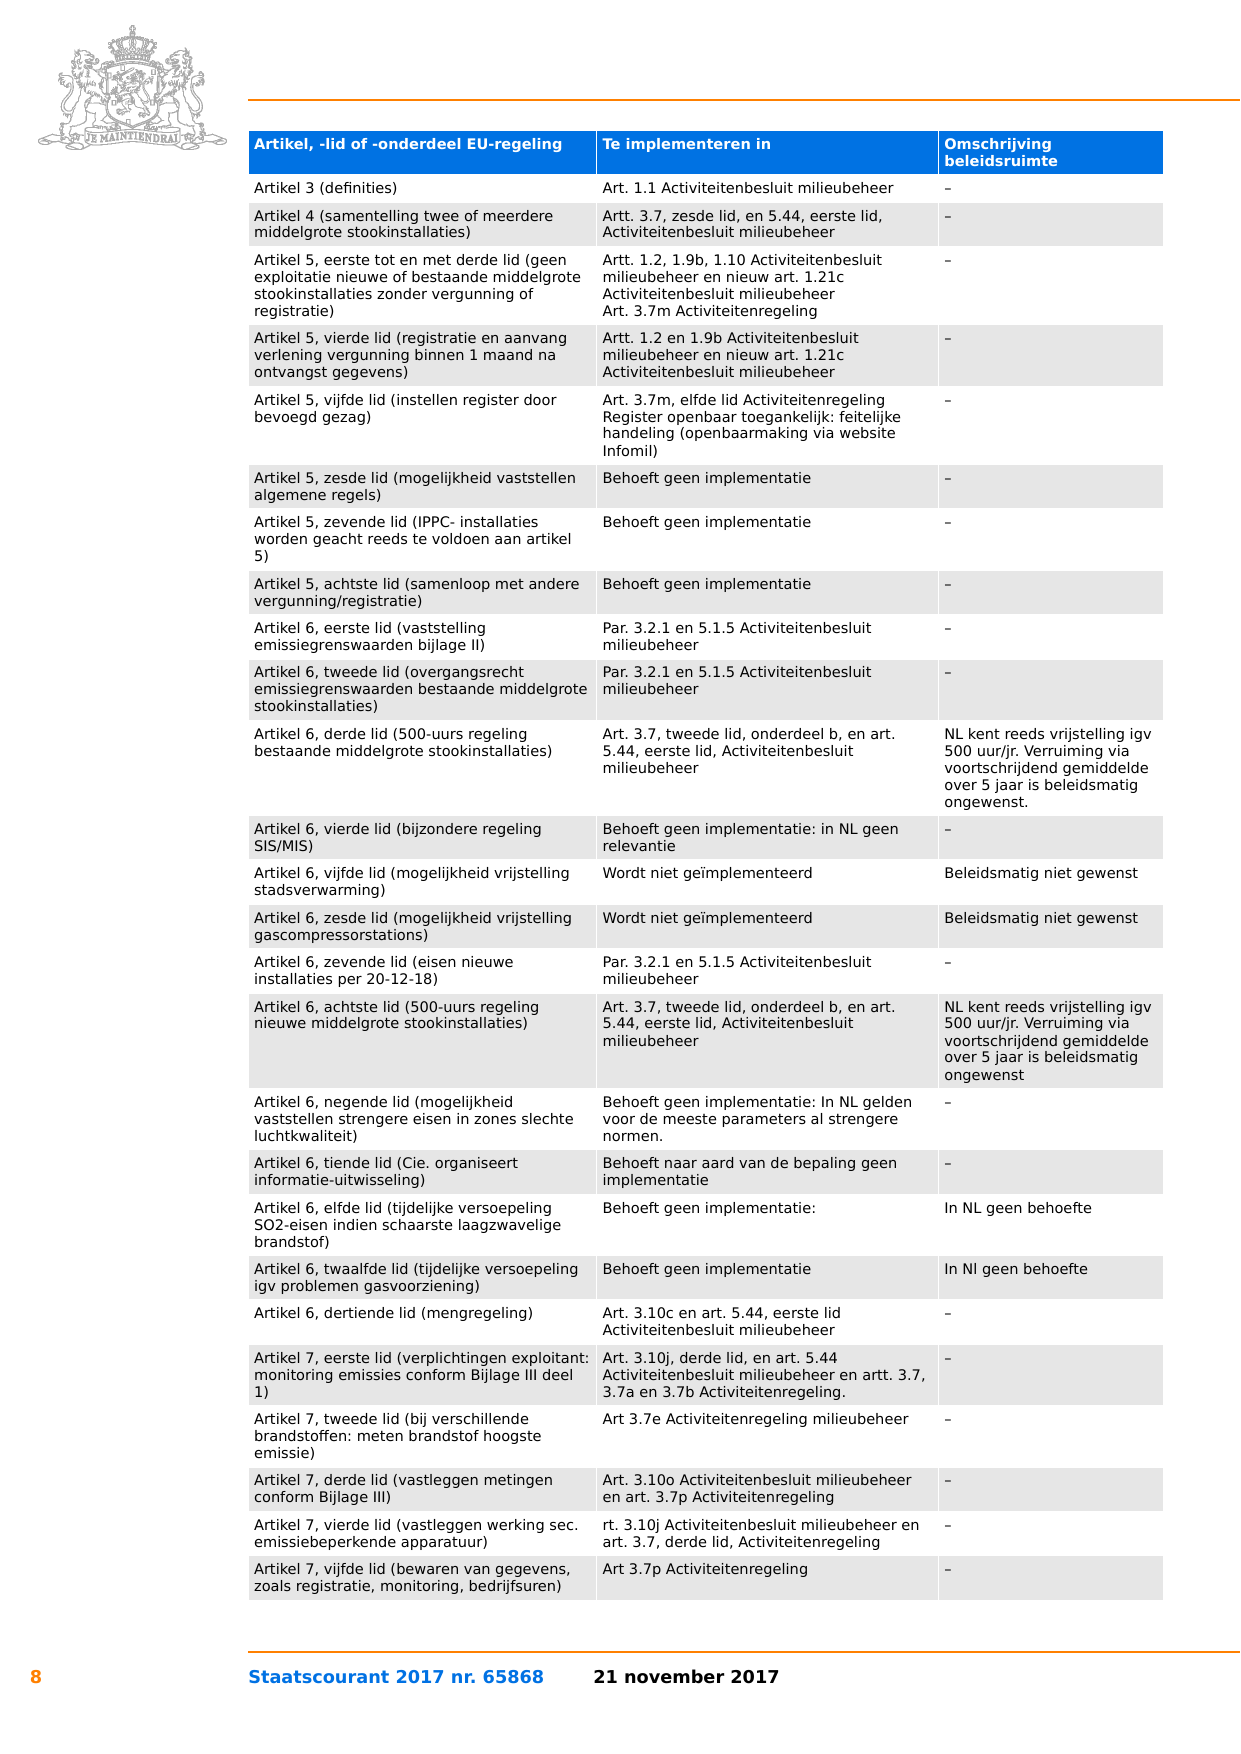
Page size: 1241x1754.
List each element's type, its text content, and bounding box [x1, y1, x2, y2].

table_cell Behoeft geen implementatie [597, 510, 938, 570]
table_header Te implementeren in [597, 131, 938, 174]
table_cell Wordt niet geïmplementeerd [597, 905, 938, 948]
table_cell – [939, 1556, 1163, 1600]
table_cell Art 3.7p Activiteitenregeling [597, 1556, 938, 1600]
table_cell – [939, 571, 1163, 614]
table_cell Art. 3.10c en art. 5.44, eerste lid Activiteitenbesluit milieubeheer [597, 1301, 938, 1344]
table_cell Art 3.7e Activiteitenregeling milieubeheer [597, 1406, 938, 1467]
table_cell – [939, 510, 1163, 570]
table_cell Artikel 3 (definities) [249, 175, 596, 202]
table_cell – [939, 1089, 1163, 1149]
table_cell NL kent reeds vrijstelling igv 500 uur/jr. Verruiming via voortschrijdend gemiddelde over 5 jaar is beleidsmatig ongewenst [939, 994, 1163, 1088]
table_cell Artikel 6, eerste lid (vaststelling emissiegrenswaarden bijlage II) [249, 615, 596, 658]
table_cell – [939, 1468, 1163, 1511]
table_cell In Nl geen behoefte [939, 1256, 1163, 1299]
table_cell Behoeft geen implementatie: in NL geen relevantie [597, 816, 938, 859]
table_cell – [939, 816, 1163, 859]
table_cell Artikel 6, negende lid (mogelijkheid vaststellen strengere eisen in zones slechte luchtkwaliteit) [249, 1089, 596, 1149]
table_cell – [939, 615, 1163, 658]
table_cell Art. 3.7, tweede lid, onderdeel b, en art. 5.44, eerste lid, Activiteitenbesluit milieubeheer [597, 994, 938, 1088]
table_cell Artikel 6, twaalfde lid (tijdelijke versoepeling igv problemen gasvoorziening) [249, 1256, 596, 1299]
table_cell rt. 3.10j Activiteitenbesluit milieubeheer en art. 3.7, derde lid, Activiteitenregeling [597, 1512, 938, 1555]
table_cell – [939, 1345, 1163, 1405]
table_cell Art. 1.1 Activiteitenbesluit milieubeheer [597, 175, 938, 202]
table_cell – [939, 1301, 1163, 1344]
table_cell Artikel 7, eerste lid (verplichtingen exploitant: monitoring emissies conform Bijlage III deel 1) [249, 1345, 596, 1405]
picture [38, 25, 227, 150]
table_cell Artikel 5, vierde lid (registratie en aanvang verlening vergunning binnen 1 maand na ontvangst gegevens) [249, 325, 596, 386]
table_cell Artikel 6, zesde lid (mogelijkheid vrijstelling gascompressorstations) [249, 905, 596, 948]
table_cell Artikel 6, vijfde lid (mogelijkheid vrijstelling stadsverwarming) [249, 861, 596, 904]
table_cell Artikel 6, zevende lid (eisen nieuwe installaties per 20-12-18) [249, 949, 596, 993]
table_cell Par. 3.2.1 en 5.1.5 Activiteitenbesluit milieubeheer [597, 660, 938, 720]
table_cell Artikel 7, vijfde lid (bewaren van gegevens, zoals registratie, monitoring, bedrijfsuren) [249, 1556, 596, 1600]
table_cell In NL geen behoefte [939, 1195, 1163, 1255]
table_cell Artikel 6, vierde lid (bijzondere regeling SIS/MIS) [249, 816, 596, 859]
table_cell Behoeft geen implementatie: [597, 1195, 938, 1255]
table_cell Artt. 1.2, 1.9b, 1.10 Activiteitenbesluit milieubeheer en nieuw art. 1.21c Activiteitenbesluit milieubeheer Art. 3.7m Activiteitenregeling [597, 247, 938, 324]
table_cell Artikel 6, tweede lid (overgangsrecht emissiegrenswaarden bestaande middelgrote stookinstallaties) [249, 660, 596, 720]
table_cell – [939, 465, 1163, 508]
table_cell Artikel 7, tweede lid (bij verschillende brandstoffen: meten brandstof hoogste emissie) [249, 1406, 596, 1467]
table_cell Artikel 6, elfde lid (tijdelijke versoepeling SO2-eisen indien schaarste laagzwavelige brandstof) [249, 1195, 596, 1255]
table_cell Artikel 6, derde lid (500-uurs regeling bestaande middelgrote stookinstallaties) [249, 721, 596, 815]
table_cell – [939, 1150, 1163, 1194]
table_cell Artikel 5, zevende lid (IPPC- installaties worden geacht reeds te voldoen aan artikel 5) [249, 510, 596, 570]
table_cell Artikel 6, achtste lid (500-uurs regeling nieuwe middelgrote stookinstallaties) [249, 994, 596, 1088]
table_header Omschrijving beleidsruimte [939, 131, 1163, 174]
table_cell Art. 3.7m, elfde lid Activiteitenregeling Register openbaar toegankelijk: feitelijke handeling (openbaarmaking via website Infomil) [597, 387, 938, 464]
table_cell – [939, 949, 1163, 993]
table_cell Art. 3.10o Activiteitenbesluit milieubeheer en art. 3.7p Activiteitenregeling [597, 1468, 938, 1511]
table_cell Artikel 4 (samentelling twee of meerdere middelgrote stookinstallaties) [249, 203, 596, 246]
table_cell Behoeft geen implementatie [597, 1256, 938, 1299]
table_cell Artt. 1.2 en 1.9b Activiteitenbesluit milieubeheer en nieuw art. 1.21c Activiteitenbesluit milieubeheer [597, 325, 938, 386]
table_cell Artikel 5, zesde lid (mogelijkheid vaststellen algemene regels) [249, 465, 596, 508]
table_cell NL kent reeds vrijstelling igv 500 uur/jr. Verruiming via voortschrijdend gemiddelde over 5 jaar is beleidsmatig ongewenst. [939, 721, 1163, 815]
table_cell Wordt niet geïmplementeerd [597, 861, 938, 904]
table_cell Artikel 7, derde lid (vastleggen metingen conform Bijlage III) [249, 1468, 596, 1511]
table_cell Art. 3.10j, derde lid, en art. 5.44 Activiteitenbesluit milieubeheer en artt. 3.7, 3.7a en 3.7b Activiteitenregeling. [597, 1345, 938, 1405]
table_cell Artikel 5, vijfde lid (instellen register door bevoegd gezag) [249, 387, 596, 464]
table_cell Par. 3.2.1 en 5.1.5 Activiteitenbesluit milieubeheer [597, 615, 938, 658]
table_cell Beleidsmatig niet gewenst [939, 861, 1163, 904]
table_cell Artt. 3.7, zesde lid, en 5.44, eerste lid, Activiteitenbesluit milieubeheer [597, 203, 938, 246]
table_cell – [939, 660, 1163, 720]
table_cell – [939, 203, 1163, 246]
table_cell Artikel 6, tiende lid (Cie. organiseert informatie-uitwisseling) [249, 1150, 596, 1194]
table_cell – [939, 1406, 1163, 1467]
table_cell – [939, 247, 1163, 324]
table_cell Beleidsmatig niet gewenst [939, 905, 1163, 948]
table_cell Behoeft geen implementatie [597, 465, 938, 508]
table_cell Par. 3.2.1 en 5.1.5 Activiteitenbesluit milieubeheer [597, 949, 938, 993]
table_cell Behoeft naar aard van de bepaling geen implementatie [597, 1150, 938, 1194]
table_cell Artikel 6, dertiende lid (mengregeling) [249, 1301, 596, 1344]
table_cell Artikel 7, vierde lid (vastleggen werking sec. emissiebeperkende apparatuur) [249, 1512, 596, 1555]
table_cell – [939, 387, 1163, 464]
table_cell Behoeft geen implementatie [597, 571, 938, 614]
table_cell – [939, 325, 1163, 386]
table_cell – [939, 175, 1163, 202]
table_cell Art. 3.7, tweede lid, onderdeel b, en art. 5.44, eerste lid, Activiteitenbesluit milieubeheer [597, 721, 938, 815]
table_header Artikel, -lid of -onderdeel EU-regeling [249, 131, 596, 174]
table_cell Artikel 5, achtste lid (samenloop met andere vergunning/registratie) [249, 571, 596, 614]
table_cell – [939, 1512, 1163, 1555]
table_cell Artikel 5, eerste tot en met derde lid (geen exploitatie nieuwe of bestaande middelgrote stookinstallaties zonder vergunning of registratie) [249, 247, 596, 324]
table_cell Behoeft geen implementatie: In NL gelden voor de meeste parameters al strengere normen. [597, 1089, 938, 1149]
